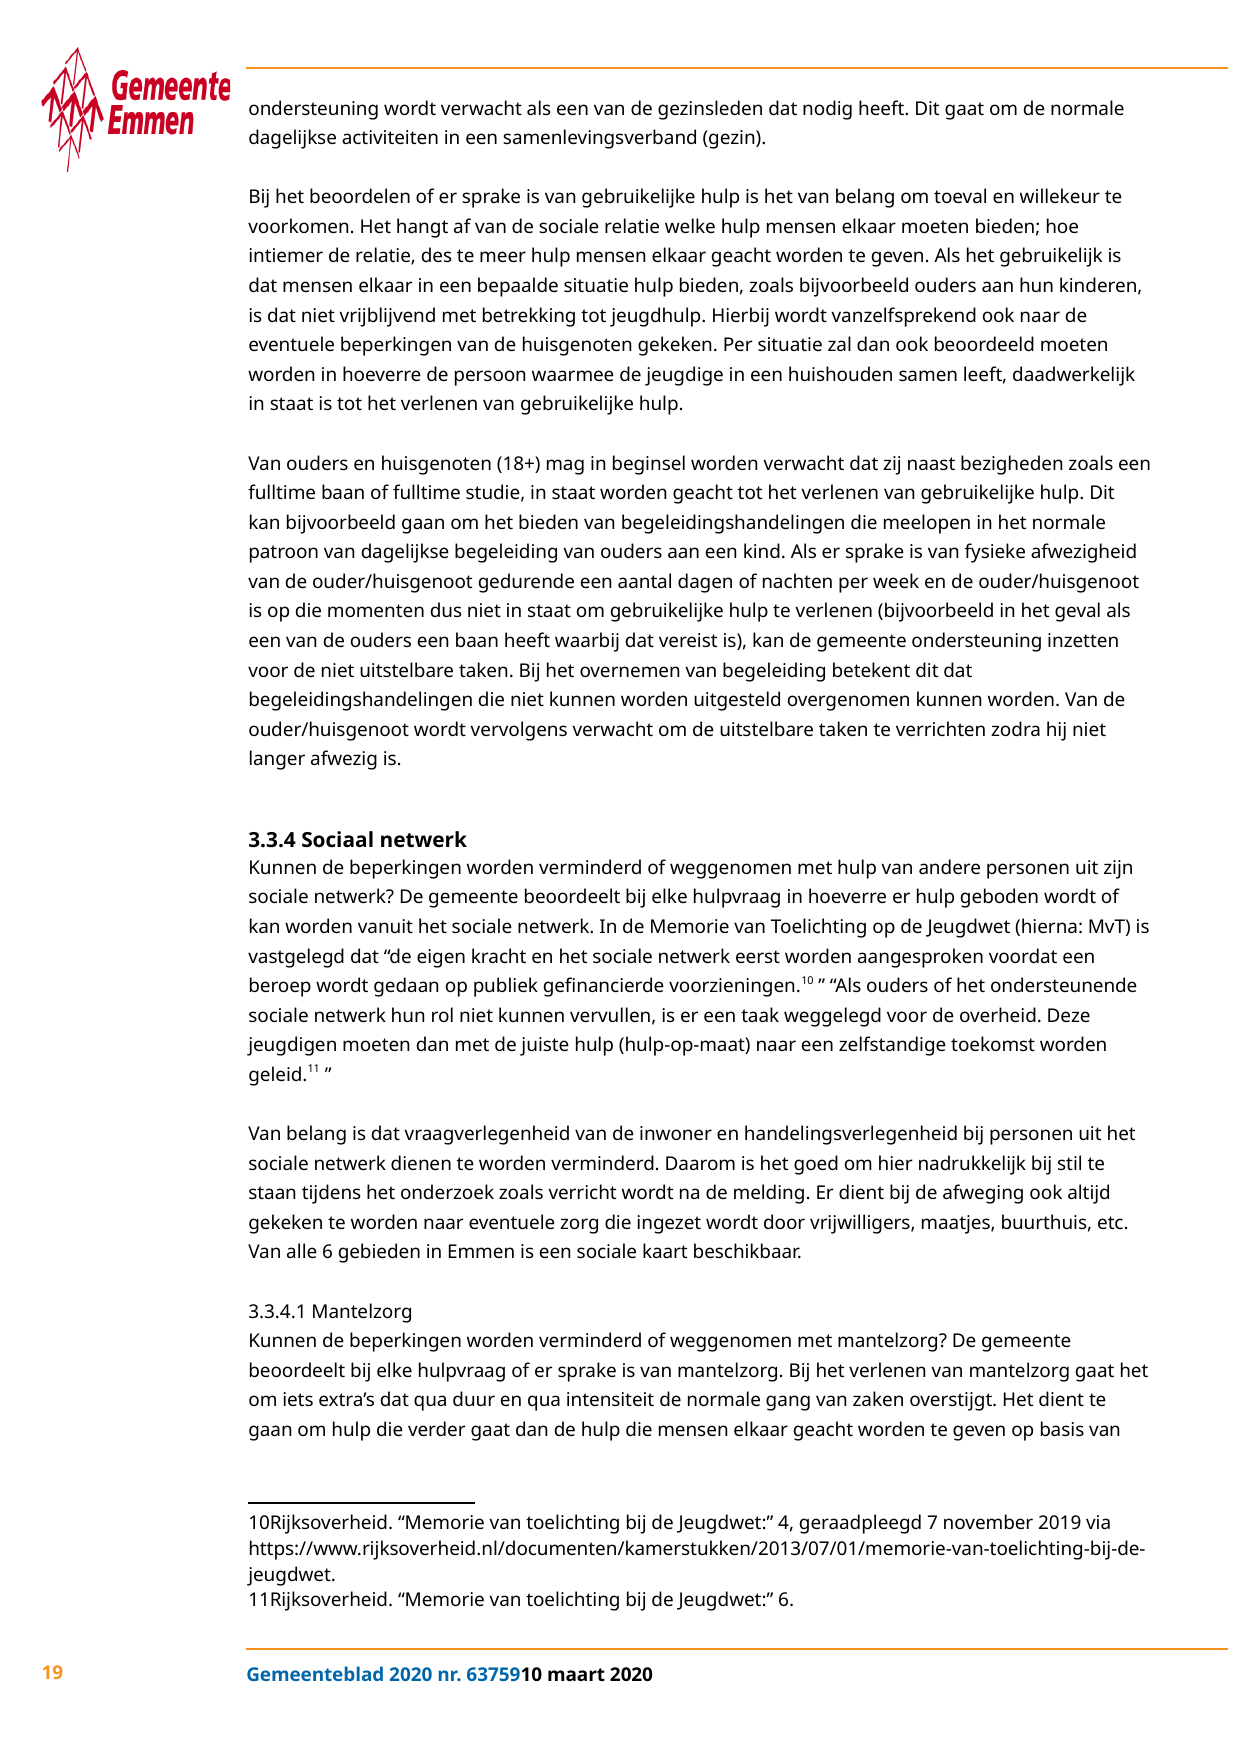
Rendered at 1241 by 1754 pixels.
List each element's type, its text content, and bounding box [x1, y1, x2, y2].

text 3.3.4 Sociaal netwerk [248, 826, 1152, 854]
text Rijksoverheid. “Memorie van toelichting bij de Jeugdwet:” 6. [248, 1586, 1152, 1612]
text ondersteuning wordt verwacht als een van de gezinsleden dat nodig heeft. Dit gaat om de normale dagelijkse activiteiten in een samenlevingsverband (gezin). [248, 95, 1152, 150]
text Kunnen de beperkingen worden verminderd of weggenomen met mantelzorg? De gemeente beoordeelt bij elke hulpvraag of er sprake is van mantelzorg. Bij het verlenen van mantelzorg gaat het om iets extra’s dat qua duur en qua intensiteit de normale gang van zaken overstijgt. Het dient te gaan om hulp die verder gaat dan de hulp die mensen elkaar geacht worden te geven op basis van [248, 1327, 1152, 1442]
text Van belang is dat vraagverlegenheid van de inwoner en handelingsverlegenheid bij personen uit het sociale netwerk dienen te worden verminderd. Daarom is het goed om hier nadrukkelijk bij stil te staan tijdens het onderzoek zoals verricht wordt na de melding. Er dient bij de afweging ook altijd gekeken te worden naar eventuele zorg die ingezet wordt door vrijwilligers, maatjes, buurthuis, etc. Van alle 6 gebieden in Emmen is een sociale kaart beschikbaar. [248, 1120, 1152, 1264]
text Rijksoverheid. “Memorie van toelichting bij de Jeugdwet:” 4, geraadpleegd 7 november 2019 via https://www.rijksoverheid.nl/documenten/kamerstukken/2013/07/01/memorie-van-toelichting-bij-de-jeugdwet. [248, 1509, 1152, 1586]
text Van ouders en huisgenoten (18+) mag in beginsel worden verwacht dat zij naast bezigheden zoals een fulltime baan of fulltime studie, in staat worden geacht tot het verlenen van gebruikelijke hulp. Dit kan bijvoorbeeld gaan om het bieden van begeleidingshandelingen die meelopen in het normale patroon van dagelijkse begeleiding van ouders aan een kind. Als er sprake is van fysieke afwezigheid van de ouder/huisgenoot gedurende een aantal dagen of nachten per week en de ouder/huisgenoot is op die momenten dus niet in staat om gebruikelijke hulp te verlenen (bijvoorbeeld in het geval als een van de ouders een baan heeft waarbij dat vereist is), kan de gemeente ondersteuning inzetten voor de niet uitstelbare taken. Bij het overnemen van begeleiding betekent dit dat begeleidingshandelingen die niet kunnen worden uitgesteld overgenomen kunnen worden. Van de ouder/huisgenoot wordt vervolgens verwacht om de uitstelbare taken te verrichten zodra hij niet langer afwezig is. [248, 450, 1152, 771]
text Bij het beoordelen of er sprake is van gebruikelijke hulp is het van belang om toeval en willekeur te voorkomen. Het hangt af van de sociale relatie welke hulp mensen elkaar moeten bieden; hoe intiemer de relatie, des te meer hulp mensen elkaar geacht worden te geven. Als het gebruikelijk is dat mensen elkaar in een bepaalde situatie hulp bieden, zoals bijvoorbeeld ouders aan hun kinderen, is dat niet vrijblijvend met betrekking tot jeugdhulp. Hierbij wordt vanzelfsprekend ook naar de eventuele beperkingen van de huisgenoten gekeken. Per situatie zal dan ook beoordeeld moeten worden in hoeverre de persoon waarmee de jeugdige in een huishouden samen leeft, daadwerkelijk in staat is tot het verlenen van gebruikelijke hulp. [248, 183, 1152, 416]
picture [41, 47, 231, 172]
text Kunnen de beperkingen worden verminderd of weggenomen met hulp van andere personen uit zijn sociale netwerk? De gemeente beoordeelt bij elke hulpvraag in hoeverre er hulp geboden wordt of kan worden vanuit het sociale netwerk. In de Memorie van Toelichting op de Jeugdwet (hierna: MvT) is vastgelegd dat “de eigen kracht en het sociale netwerk eerst worden aangesproken voordat een beroep wordt gedaan op publiek gefinancierde voorzieningen. ” “Als ouders of het ondersteunende sociale netwerk hun rol niet kunnen vervullen, is er een taak weggelegd voor de overheid. Deze jeugdigen moeten dan met de juiste hulp (hulp-op-maat) naar een zelfstandige toekomst worden geleid. ” [248, 854, 1152, 1087]
text 3.3.4.1 Mantelzorg [248, 1298, 1152, 1323]
